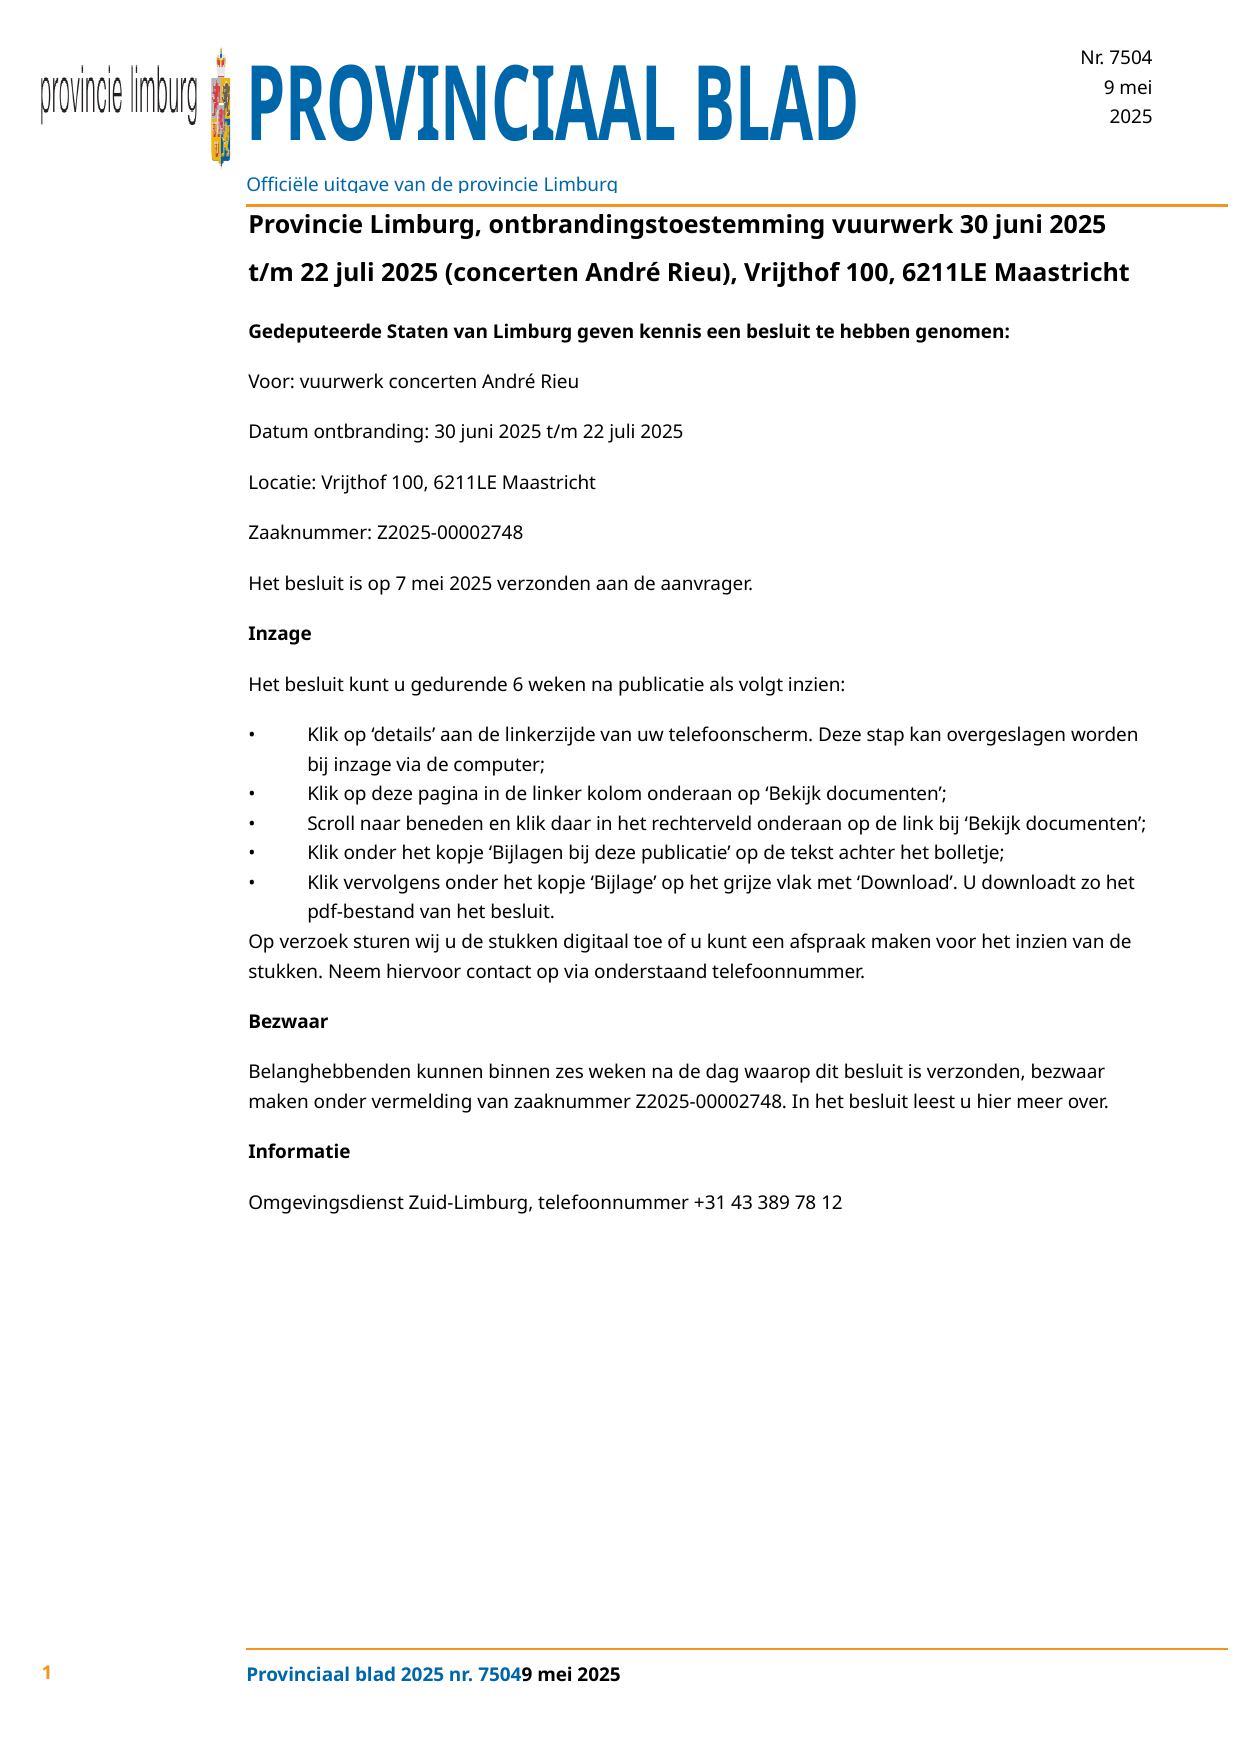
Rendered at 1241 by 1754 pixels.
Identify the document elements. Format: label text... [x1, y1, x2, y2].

list Klik vervolgens onder het kopje ‘Bijlage’ op het grijze vlak met ‘Download’. U downloadt zo het pdf-bestand van het besluit. [248, 869, 1152, 924]
text Belanghebbenden kunnen binnen zes weken na de dag waarop dit besluit is verzonden, bezwaar maken onder vermelding van zaaknummer Z2025-00002748. In het besluit leest u hier meer over. [248, 1059, 1152, 1114]
text Bezwaar [248, 1008, 1152, 1034]
list Klik op deze pagina in de linker kolom onderaan op ‘Bekijk documenten’; [248, 780, 1152, 806]
text Zaaknummer: Z2025-00002748 [248, 519, 1152, 545]
text Het besluit kunt u gedurende 6 weken na publicatie als volgt inzien: [248, 671, 1152, 697]
text Gedeputeerde Staten van Limburg geven kennis een besluit te hebben genomen: [248, 318, 1152, 344]
text Het besluit is op 7 mei 2025 verzonden aan de aanvrager. [248, 570, 1152, 596]
picture [41, 47, 231, 172]
text Provincie Limburg, ontbrandingstoestemming vuurwerk 30 juni 2025 t/m 22 juli 2025 (concerten André Rieu), Vrijthof 100, 6211LE Maastricht [248, 207, 1152, 288]
list Scroll naar beneden en klik daar in het rechterveld onderaan op de link bij ‘Bekijk documenten’; [248, 810, 1152, 836]
list Klik op ‘details’ aan de linkerzijde van uw telefoonscherm. Deze stap kan overgeslagen worden bij inzage via de computer; [248, 721, 1152, 777]
text Voor: vuurwerk concerten André Rieu [248, 368, 1152, 394]
list Klik onder het kopje ‘Bijlagen bij deze publicatie’ op de tekst achter het bolletje; [248, 839, 1152, 865]
text Inzage [248, 620, 1152, 646]
text Omgevingsdienst Zuid-Limburg, telefoonnummer +31 43 389 78 12 [248, 1189, 1152, 1215]
text Informatie [248, 1139, 1152, 1164]
text Datum ontbranding: 30 juni 2025 t/m 22 juli 2025 [248, 419, 1152, 444]
text Locatie: Vrijthof 100, 6211LE Maastricht [248, 469, 1152, 495]
text Op verzoek sturen wij u de stukken digitaal toe of u kunt een afspraak maken voor het inzien van de stukken. Neem hiervoor contact op via onderstaand telefoonnummer. [248, 928, 1152, 984]
